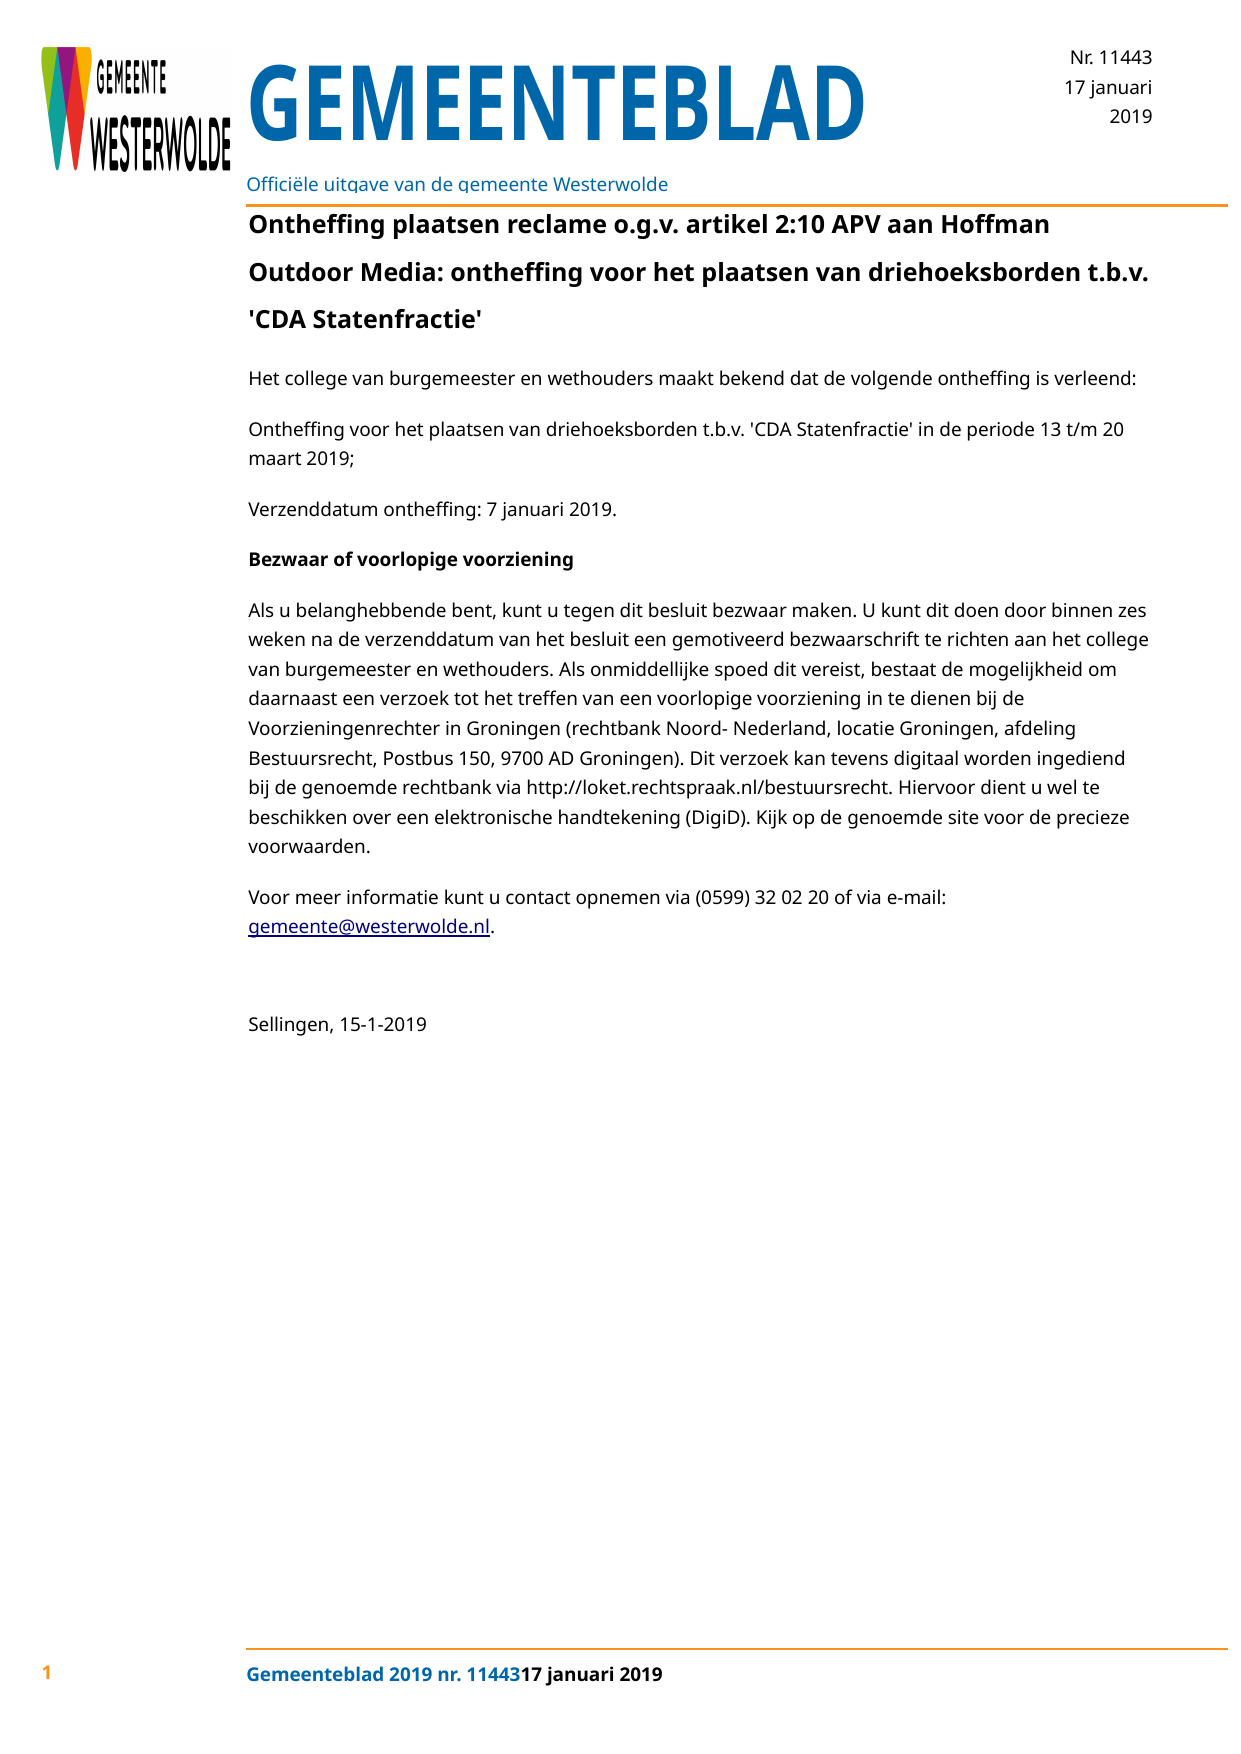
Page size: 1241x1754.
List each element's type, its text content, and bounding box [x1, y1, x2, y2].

text Sellingen, 15-1-2019 [248, 1012, 1152, 1037]
text Voor meer informatie kunt u contact opnemen via (0599) 32 02 20 of via e-mail: gemeente@westerwolde.nl. [248, 884, 1152, 939]
text Ontheffing plaatsen reclame o.g.v. artikel 2:10 APV aan Hoffman Outdoor Media: ontheffing voor het plaatsen van driehoeksborden t.b.v. 'CDA Statenfractie' [248, 207, 1152, 336]
text Bezwaar of voorlopige voorziening [248, 546, 1152, 572]
picture [41, 47, 231, 172]
text Het college van burgemeester en wethouders maakt bekend dat de volgende ontheffing is verleend: [248, 366, 1152, 391]
text Als u belanghebbende bent, kunt u tegen dit besluit bezwaar maken. U kunt dit doen door binnen zes weken na de verzenddatum van het besluit een gemotiveerd bezwaarschrift te richten aan het college van burgemeester en wethouders. Als onmiddellijke spoed dit vereist, bestaat de mogelijkheid om daarnaast een verzoek tot het treffen van een voorlopige voorziening in te dienen bij de Voorzieningenrechter in Groningen (rechtbank Noord- Nederland, locatie Groningen, afdeling Bestuursrecht, Postbus 150, 9700 AD Groningen). Dit verzoek kan tevens digitaal worden ingediend bij de genoemde rechtbank via http://loket.rechtspraak.nl/bestuursrecht. Hiervoor dient u wel te beschikken over een elektronische handtekening (DigiD). Kijk op de genoemde site voor de precieze voorwaarden. [248, 597, 1152, 859]
text Verzenddatum ontheffing: 7 januari 2019. [248, 496, 1152, 522]
text Ontheffing voor het plaatsen van driehoeksborden t.b.v. 'CDA Statenfractie' in de periode 13 t/m 20 maart 2019; [248, 416, 1152, 471]
